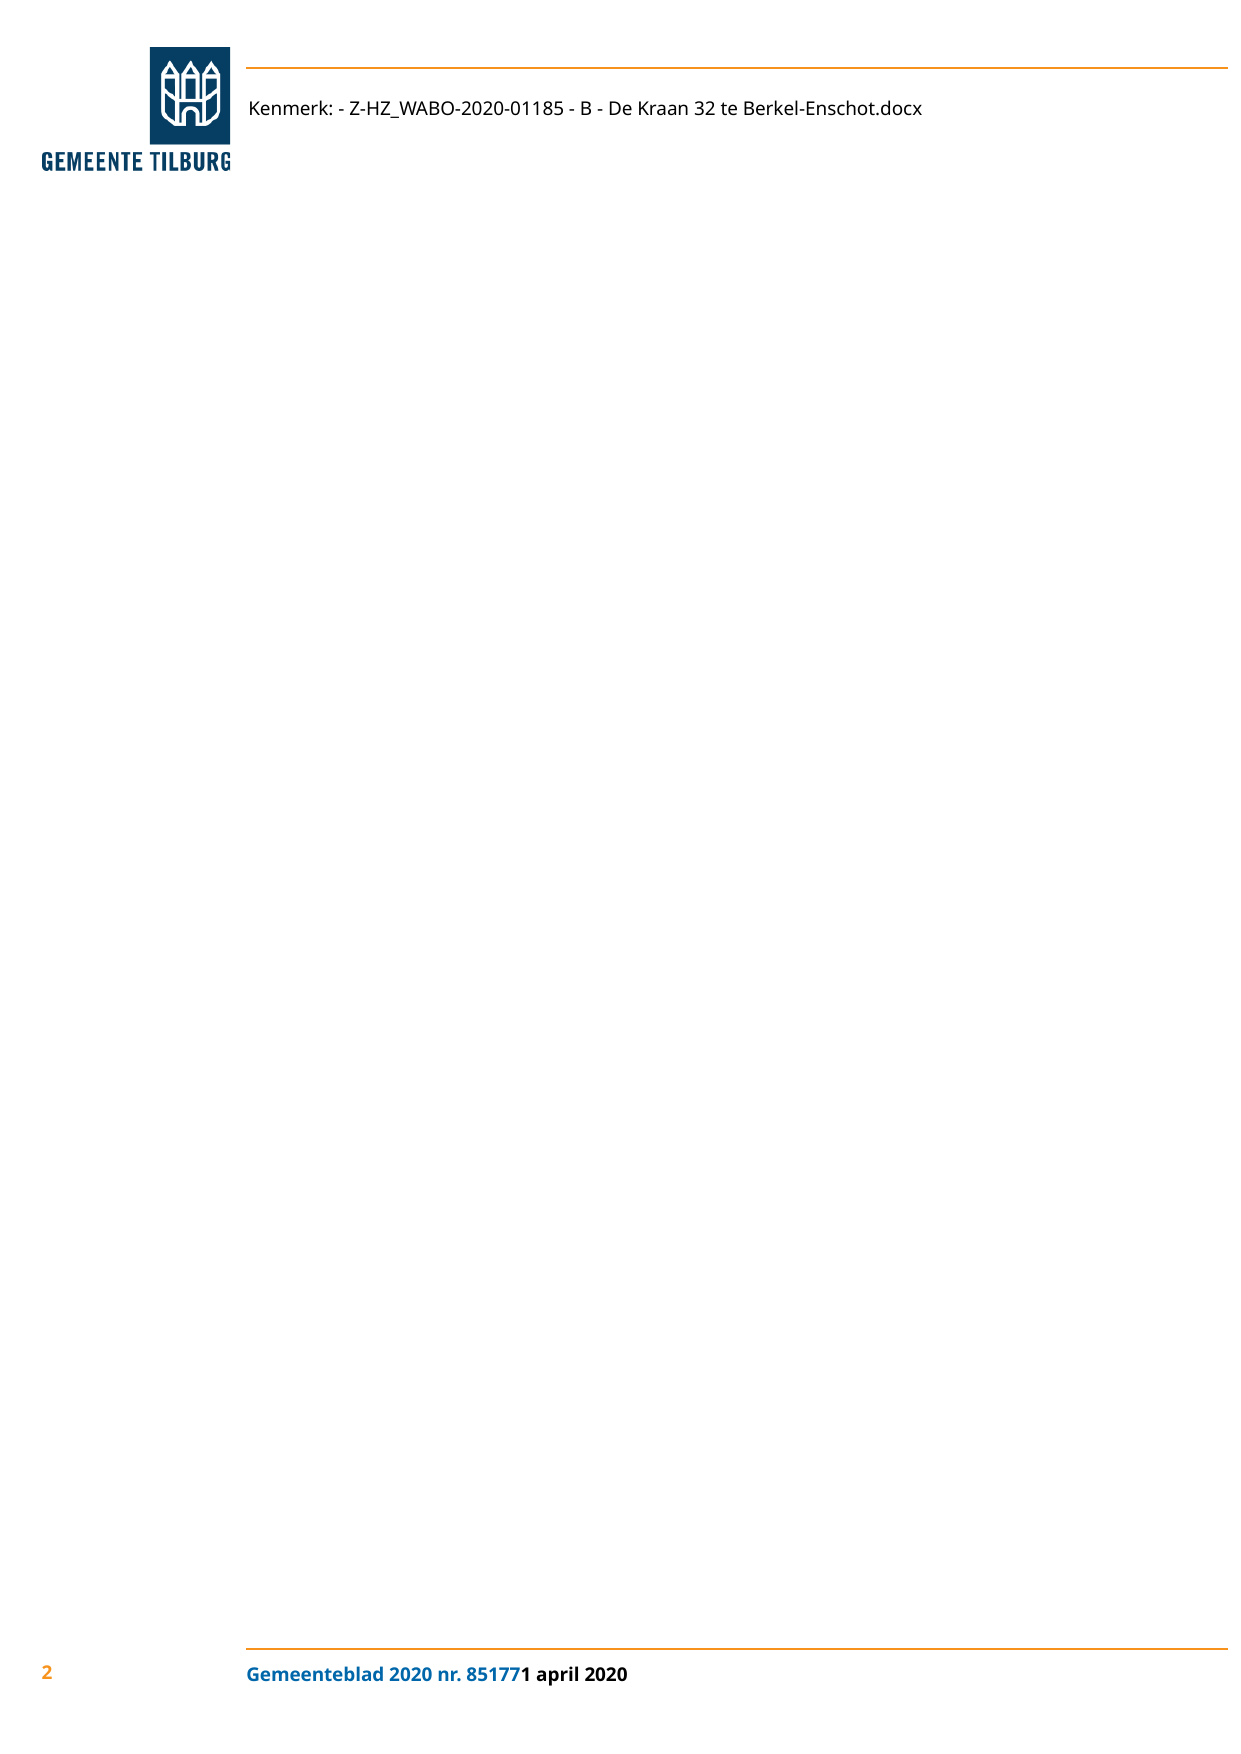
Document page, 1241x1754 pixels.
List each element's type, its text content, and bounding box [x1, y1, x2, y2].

picture [41, 47, 231, 172]
text Kenmerk: - Z-HZ_WABO-2020-01185 - B - De Kraan 32 te Berkel-Enschot.docx [248, 95, 1152, 121]
